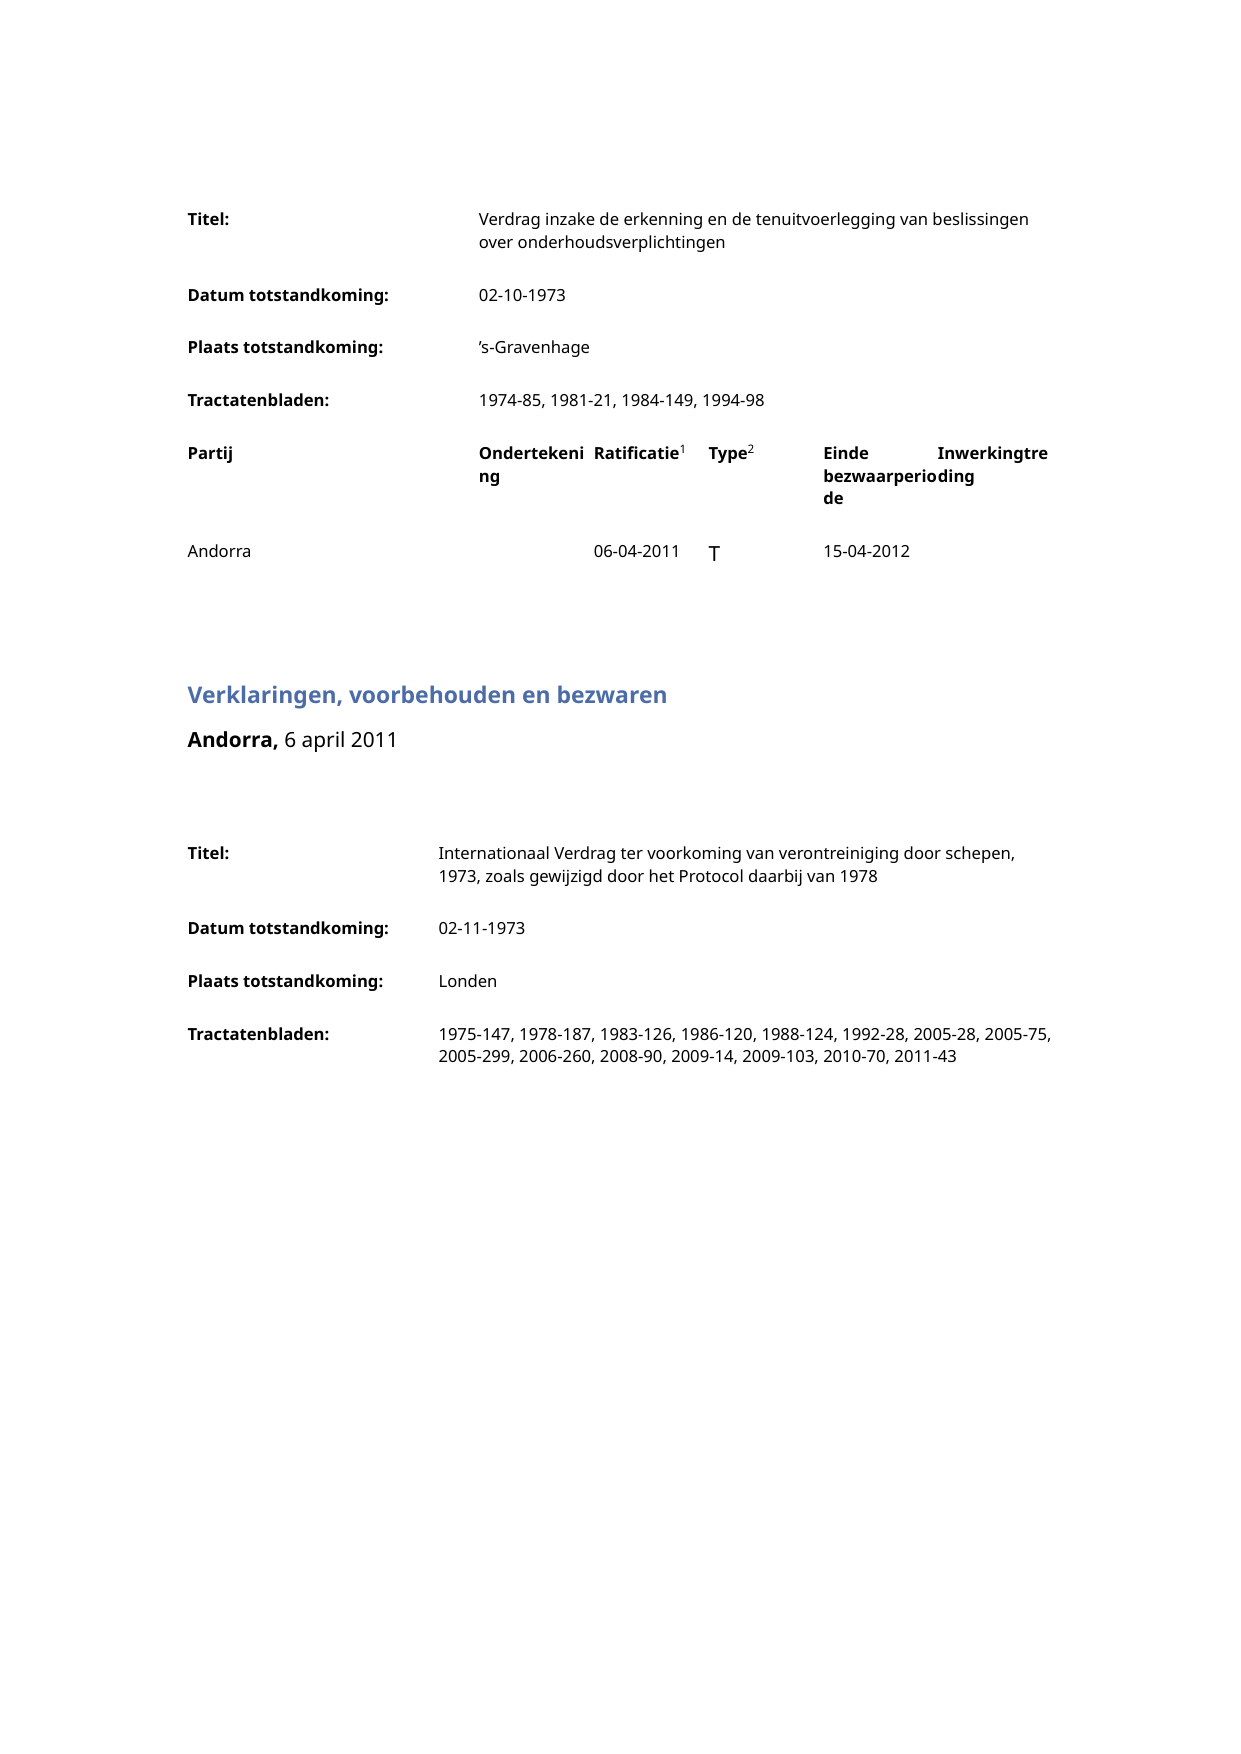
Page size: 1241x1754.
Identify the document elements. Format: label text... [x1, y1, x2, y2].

table_cell Datum totstandkoming: [188, 283, 479, 336]
table_cell 02-11-1973 [438, 917, 1053, 970]
table_cell T [708, 540, 823, 598]
table_cell [938, 540, 1053, 598]
table_header Titel: [188, 208, 479, 283]
table_cell Andorra [188, 540, 479, 598]
subtitle Verklaringen, voorbehouden en bezwaren [187, 679, 1053, 710]
table_cell [188, 1098, 1053, 1156]
table_cell Londen [438, 970, 1053, 1022]
table_header Verdrag inzake de erkenning en de tenuitvoerlegging van beslissingen over onderhoudsverplichtingen [479, 208, 1053, 283]
table_cell 1975-147, 1978-187, 1983-126, 1986-120, 1988-124, 1992-28, 2005-28, 2005-75, 2005-299, 2006-260, 2008-90, 2009-14, 2009-103, 2010-70, 2011-43 [438, 1023, 1053, 1098]
text Andorra, 6 april 2011 [187, 725, 1053, 754]
table_cell Tractatenbladen: [188, 1023, 438, 1098]
table_cell Partij [188, 441, 479, 539]
table_cell 1974-85, 1981-21, 1984-149, 1994-98 [479, 389, 1053, 441]
table_cell 15-04-2012 [823, 540, 938, 598]
table_cell Plaats totstandkoming: [188, 970, 438, 1022]
table_cell Inwerkingtreding [938, 441, 1053, 539]
table_cell ’s-Gravenhage [479, 336, 1053, 389]
table_cell 02-10-1973 [479, 283, 1053, 336]
table_header Titel: [188, 842, 438, 917]
table_cell Type2 [708, 441, 823, 539]
table_cell [479, 540, 593, 598]
table_cell Einde bezwaarperiode [823, 441, 938, 539]
table_header Internationaal Verdrag ter voorkoming van verontreiniging door schepen, 1973, zoals gewijzigd door het Protocol daarbij van 1978 [438, 842, 1053, 917]
table_cell Ondertekening [479, 441, 593, 539]
table_cell Ratificatie1 [594, 441, 708, 539]
table_cell 06-04-2011 [594, 540, 708, 598]
table_cell Datum totstandkoming: [188, 917, 438, 970]
table_cell Tractatenbladen: [188, 389, 479, 441]
table_cell Plaats totstandkoming: [188, 336, 479, 389]
